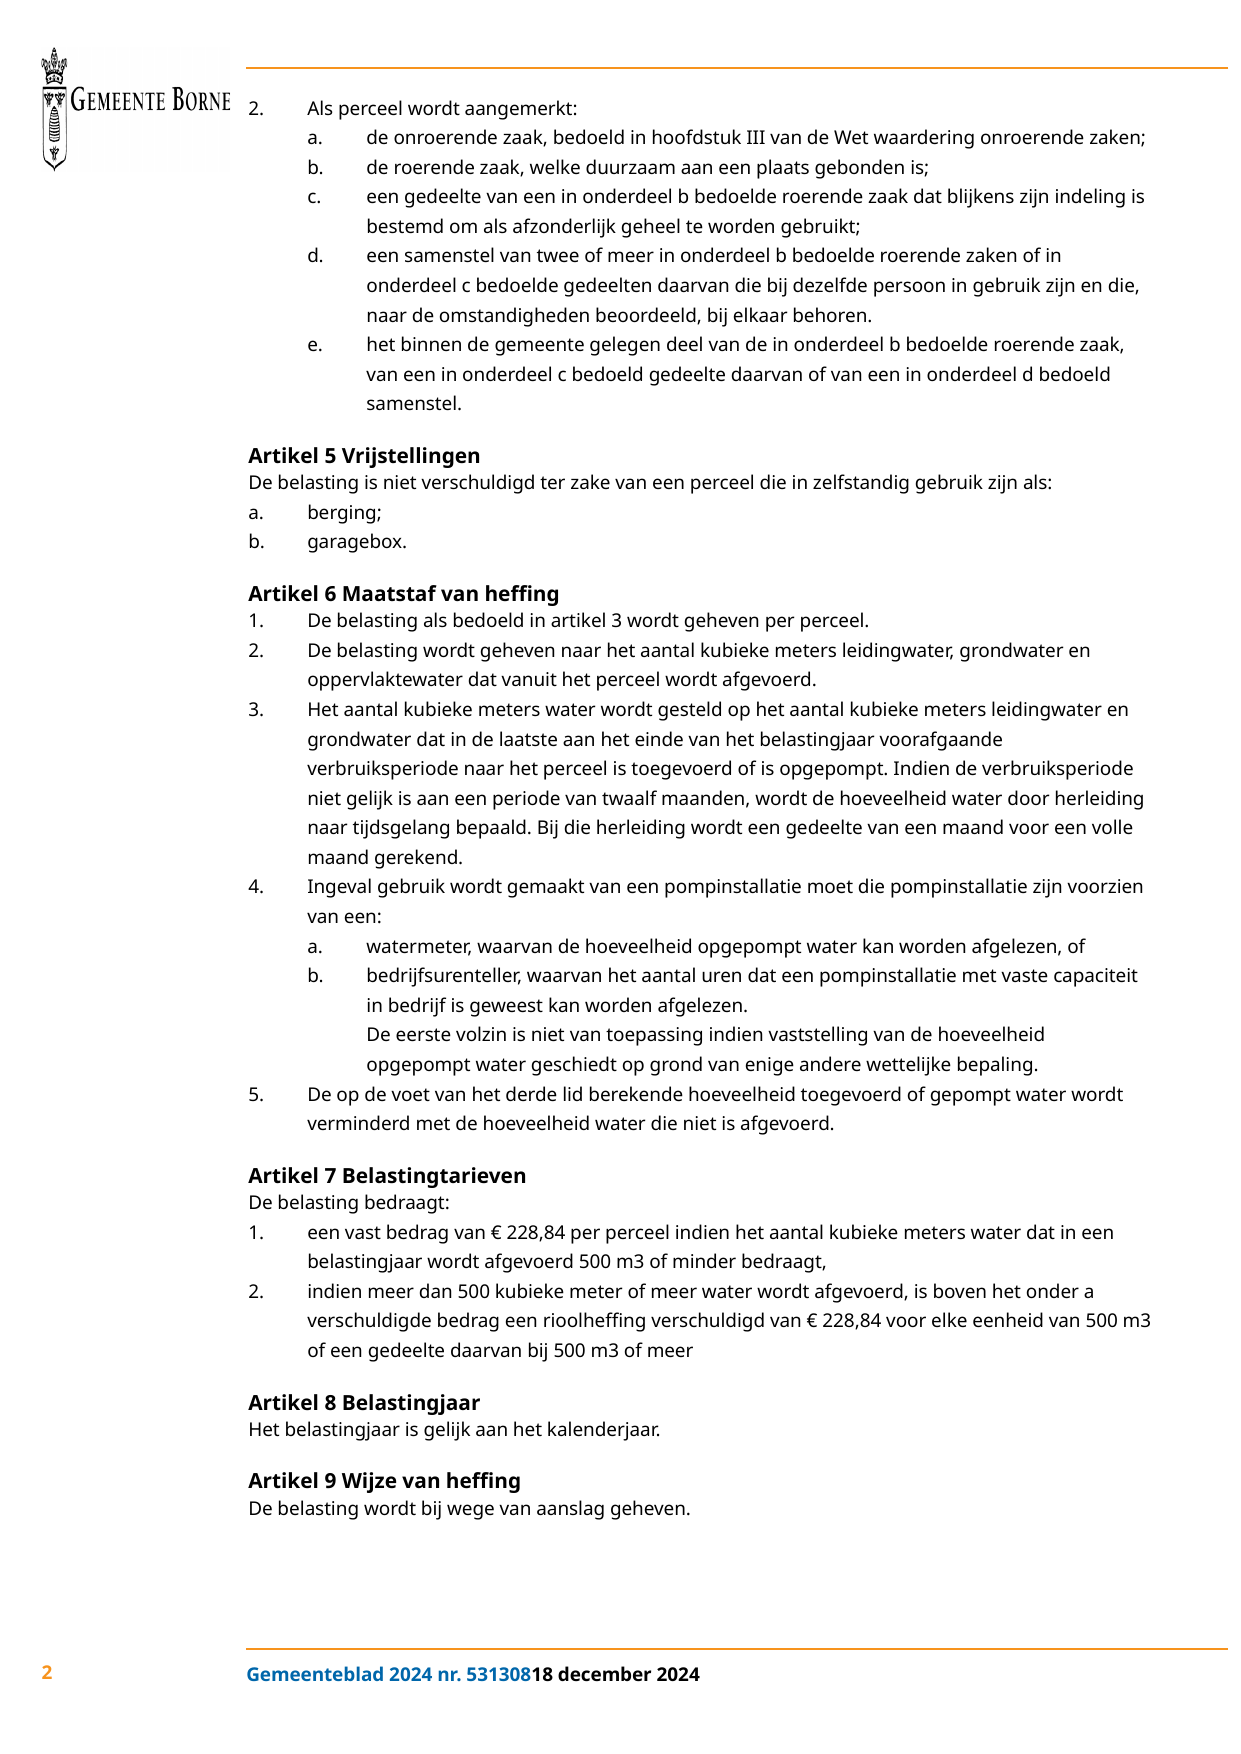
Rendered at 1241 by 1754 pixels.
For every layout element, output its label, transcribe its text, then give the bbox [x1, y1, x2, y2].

text Artikel 5 Vrijstellingen [248, 441, 1152, 469]
list De op de voet van het derde lid berekende hoeveelheid toegevoerd of gepompt water wordt verminderd met de hoeveelheid water die niet is afgevoerd. [248, 1081, 1152, 1136]
list De belasting wordt geheven naar het aantal kubieke meters leidingwater, grondwater en oppervlaktewater dat vanuit het perceel wordt afgevoerd. [248, 637, 1152, 692]
list de onroerende zaak, bedoeld in hoofdstuk III van de Wet waardering onroerende zaken; [307, 124, 1152, 150]
list De belasting als bedoeld in artikel 3 wordt geheven per perceel. [248, 607, 1152, 633]
text De belasting bedraagt: [248, 1189, 1152, 1215]
list een samenstel van twee of meer in onderdeel b bedoelde roerende zaken of in onderdeel c bedoelde gedeelten daarvan die bij dezelfde persoon in gebruik zijn en die, naar de omstandigheden beoordeeld, bij elkaar behoren. [307, 243, 1152, 328]
list het binnen de gemeente gelegen deel van de in onderdeel b bedoelde roerende zaak, van een in onderdeel c bedoeld gedeelte daarvan of van een in onderdeel d bedoeld samenstel. [307, 331, 1152, 416]
list Als perceel wordt aangemerkt: [248, 95, 1152, 121]
text Artikel 9 Wijze van heffing [248, 1466, 1152, 1495]
text Artikel 8 Belastingjaar [248, 1388, 1152, 1416]
text De belasting is niet verschuldigd ter zake van een perceel die in zelfstandig gebruik zijn als: [248, 469, 1152, 495]
list bedrijfsurenteller, waarvan het aantal uren dat een pompinstallatie met vaste capaciteit in bedrijf is geweest kan worden afgelezen. [307, 962, 1152, 1018]
picture [41, 47, 231, 172]
list berging; [248, 499, 1152, 525]
text Het belastingjaar is gelijk aan het kalenderjaar. [248, 1416, 1152, 1442]
list De eerste volzin is niet van toepassing indien vaststelling van de hoeveelheid opgepompt water geschiedt op grond van enige andere wettelijke bepaling. [307, 1022, 1152, 1077]
list Ingeval gebruik wordt gemaakt van een pompinstallatie moet die pompinstallatie zijn voorzien van een: [248, 874, 1152, 929]
text Artikel 7 Belastingtarieven [248, 1161, 1152, 1189]
list een vast bedrag van € 228,84 per perceel indien het aantal kubieke meters water dat in een belastingjaar wordt afgevoerd 500 m3 of minder bedraagt, [248, 1219, 1152, 1274]
text De belasting wordt bij wege van aanslag geheven. [248, 1495, 1152, 1521]
list een gedeelte van een in onderdeel b bedoelde roerende zaak dat blijkens zijn indeling is bestemd om als afzonderlijk geheel te worden gebruikt; [307, 183, 1152, 239]
list garagebox. [248, 529, 1152, 554]
list indien meer dan 500 kubieke meter of meer water wordt afgevoerd, is boven het onder a verschuldigde bedrag een rioolheffing verschuldigd van € 228,84 voor elke eenheid van 500 m3 of een gedeelte daarvan bij 500 m3 of meer [248, 1278, 1152, 1363]
list watermeter, waarvan de hoeveelheid opgepompt water kan worden afgelezen, of [307, 933, 1152, 959]
list Het aantal kubieke meters water wordt gesteld op het aantal kubieke meters leidingwater en grondwater dat in de laatste aan het einde van het belastingjaar voorafgaande verbruiksperiode naar het perceel is toegevoerd of is opgepompt. Indien de verbruiksperiode niet gelijk is aan een periode van twaalf maanden, wordt de hoeveelheid water door herleiding naar tijdsgelang bepaald. Bij die herleiding wordt een gedeelte van een maand voor een volle maand gerekend. [248, 696, 1152, 870]
text Artikel 6 Maatstaf van heffing [248, 579, 1152, 607]
list de roerende zaak, welke duurzaam aan een plaats gebonden is; [307, 154, 1152, 180]
